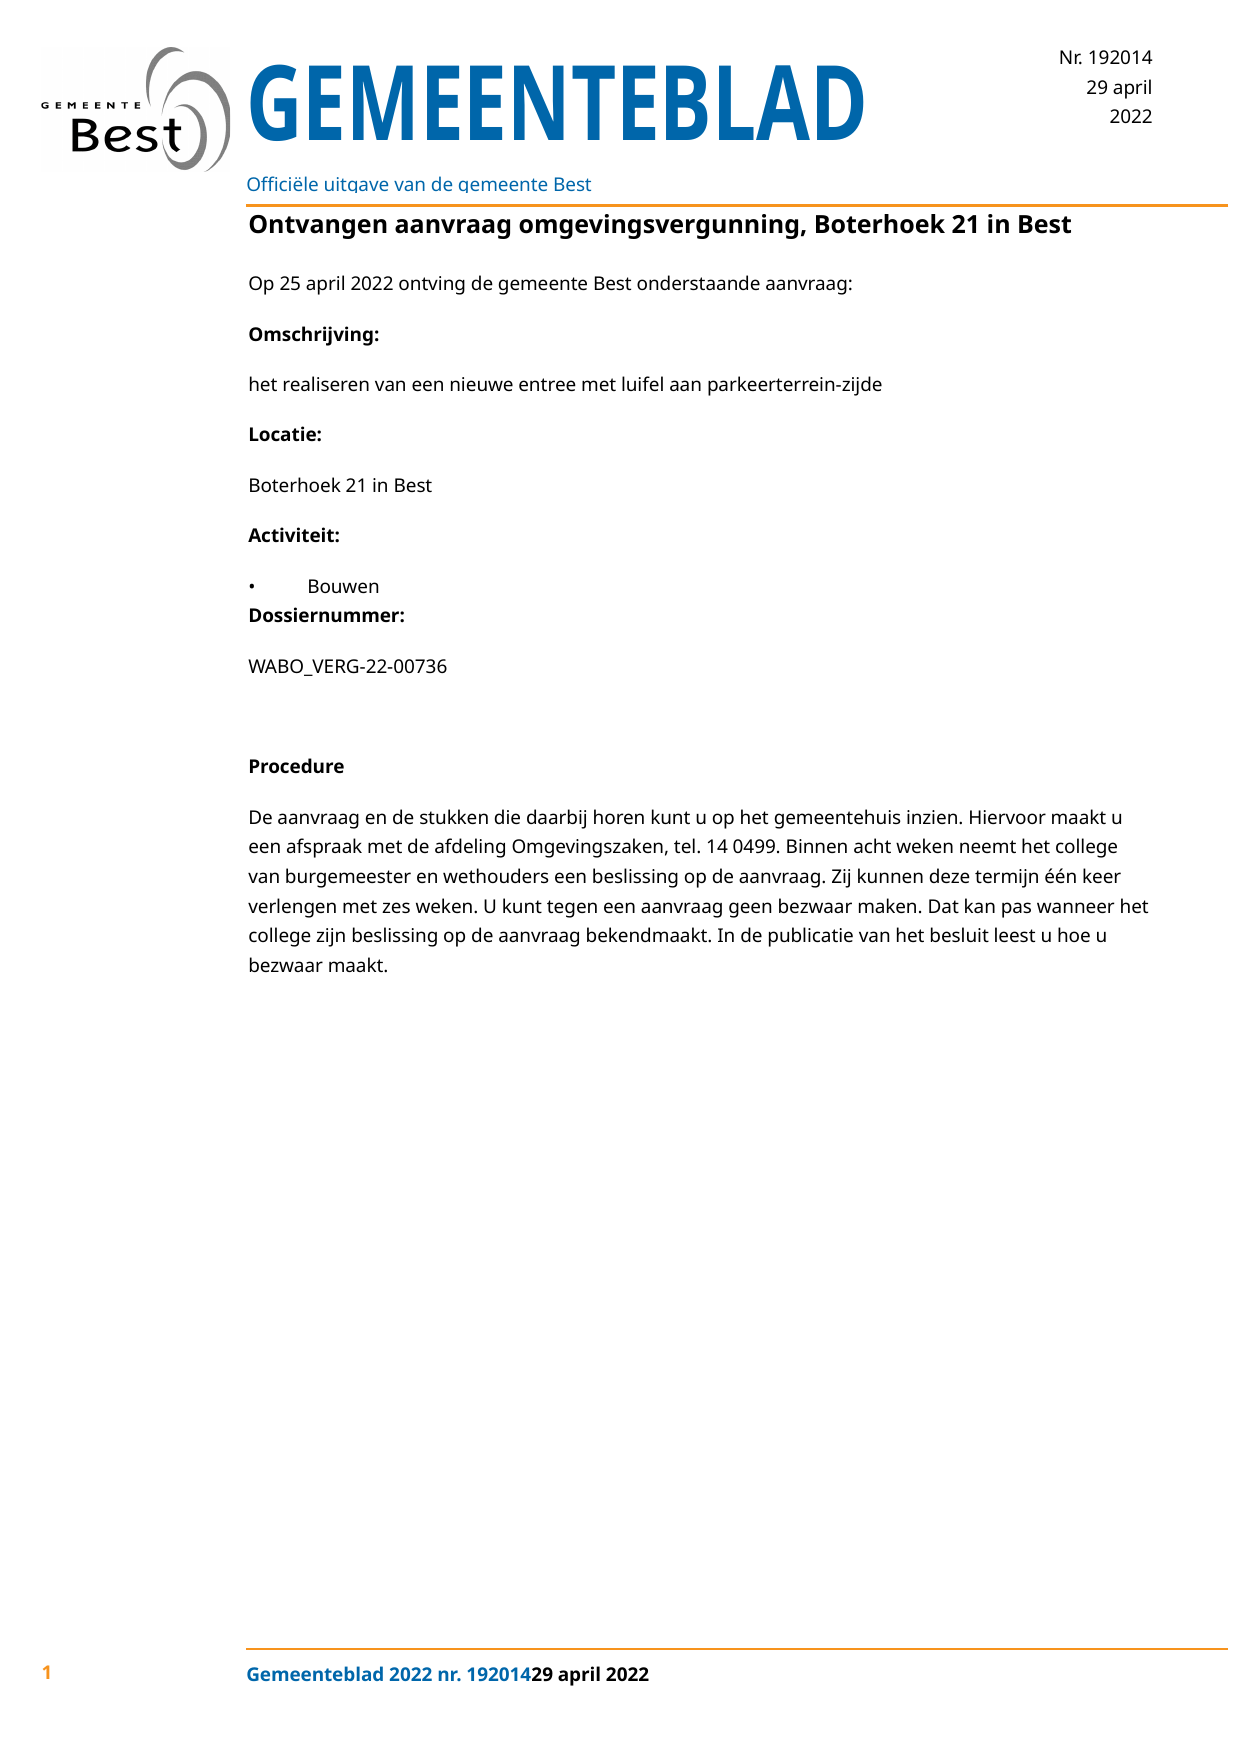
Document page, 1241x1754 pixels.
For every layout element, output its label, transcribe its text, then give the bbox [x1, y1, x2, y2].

text Ontvangen aanvraag omgevingsvergunning, Boterhoek 21 in Best [248, 207, 1152, 241]
text Activiteit: [248, 522, 1152, 548]
list Bouwen [248, 573, 1152, 598]
text WABO_VERG-22-00736 [248, 653, 1152, 678]
text De aanvraag en de stukken die daarbij horen kunt u op het gemeentehuis inzien. Hiervoor maakt u een afspraak met de afdeling Omgevingszaken, tel. 14 0499. Binnen acht weken neemt het college van burgemeester en wethouders een beslissing op de aanvraag. Zij kunnen deze termijn één keer verlengen met zes weken. U kunt tegen een aanvraag geen bezwaar maken. Dat kan pas wanneer het college zijn beslissing op de aanvraag bekendmaakt. In de publicatie van het besluit leest u hoe u bezwaar maakt. [248, 804, 1152, 978]
picture [41, 47, 231, 172]
text Boterhoek 21 in Best [248, 472, 1152, 498]
text Op 25 april 2022 ontving de gemeente Best onderstaande aanvraag: [248, 270, 1152, 296]
text het realiseren van een nieuwe entree met luifel aan parkeerterrein-zijde [248, 371, 1152, 397]
text Procedure [248, 754, 1152, 779]
text Locatie: [248, 422, 1152, 447]
text Omschrijving: [248, 321, 1152, 346]
text Dossiernummer: [248, 602, 1152, 628]
